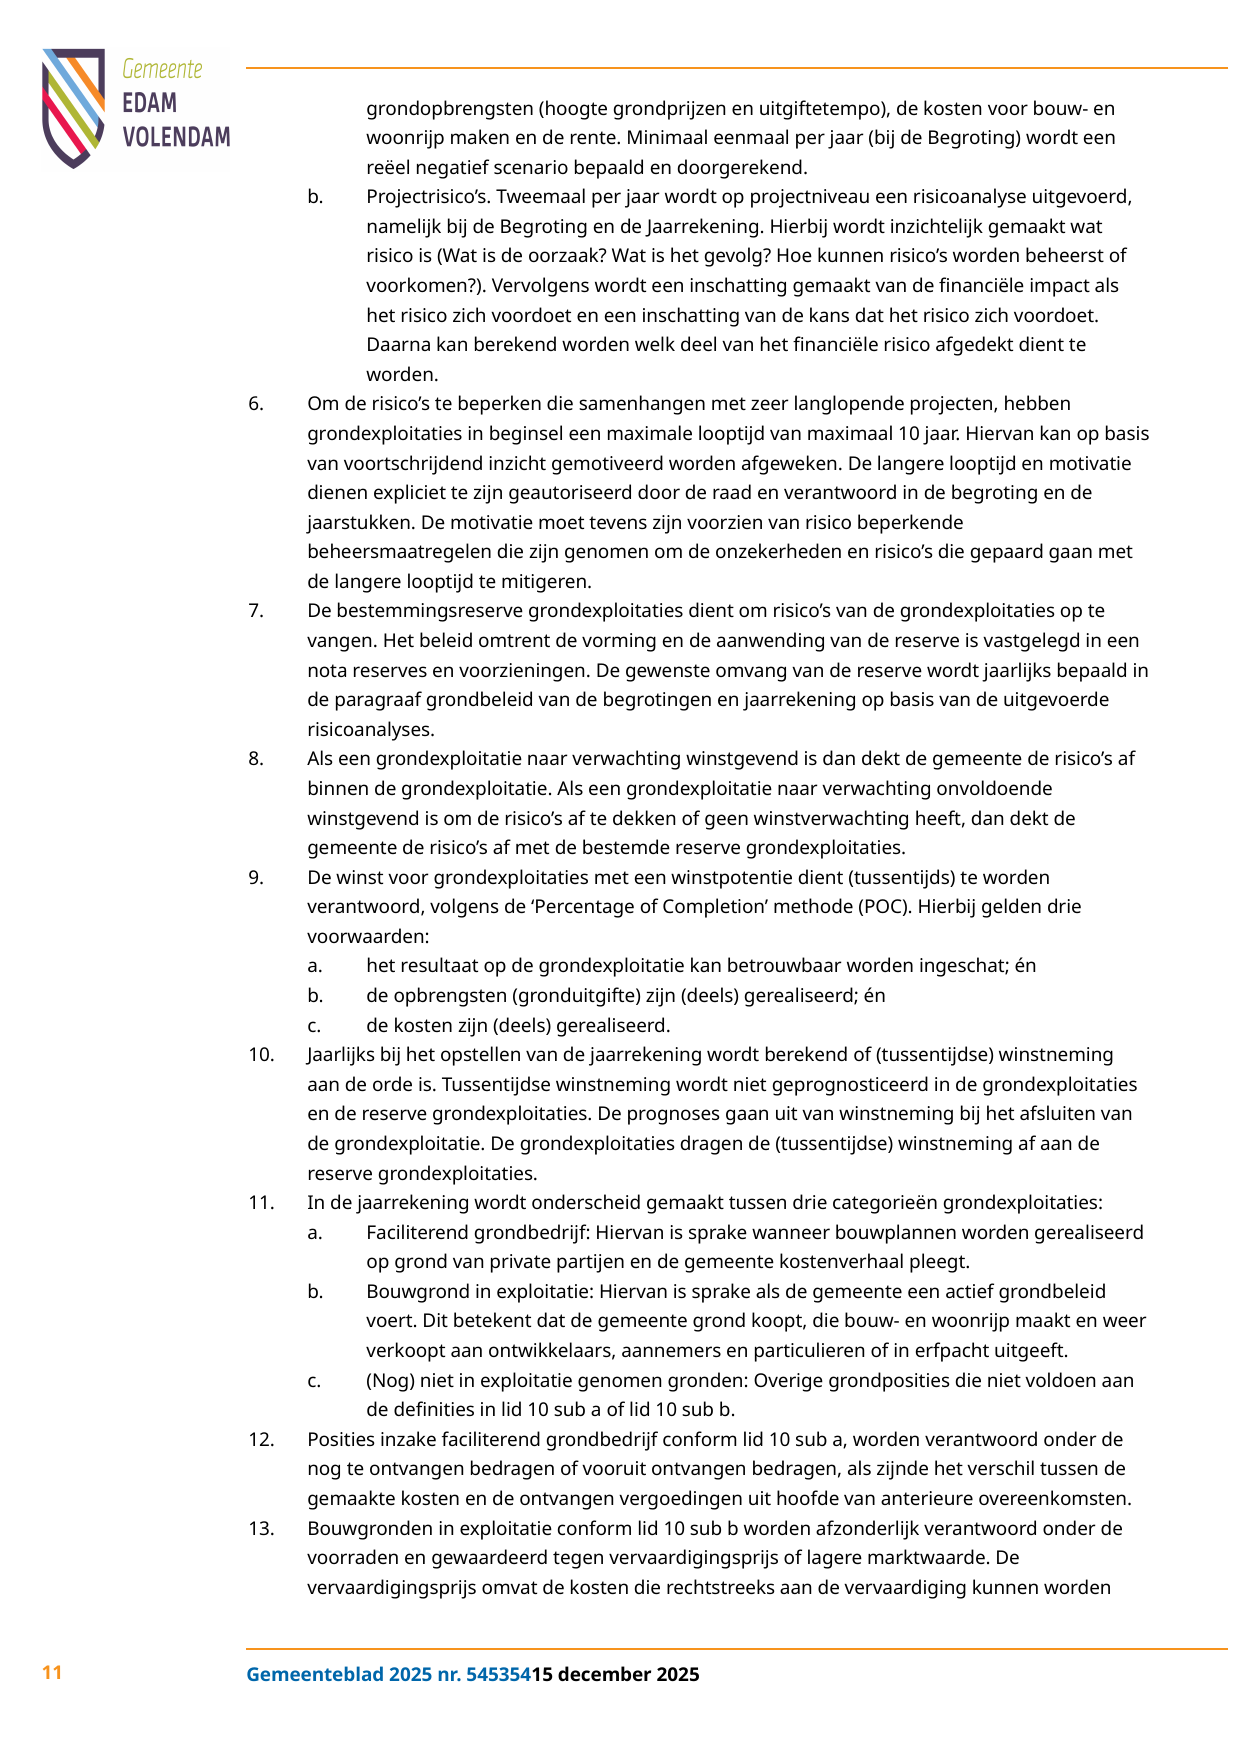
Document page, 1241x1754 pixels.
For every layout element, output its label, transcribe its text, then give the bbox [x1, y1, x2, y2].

list De bestemmingsreserve grondexploitaties dient om risico’s van de grondexploitaties op te vangen. Het beleid omtrent de vorming en de aanwending van de reserve is vastgelegd in een nota reserves en voorzieningen. De gewenste omvang van de reserve wordt jaarlijks bepaald in de paragraaf grondbeleid van de begrotingen en jaarrekening op basis van de uitgevoerde risicoanalyses. [248, 598, 1152, 742]
picture [41, 47, 231, 172]
list Als een grondexploitatie naar verwachting winstgevend is dan dekt de gemeente de risico’s af binnen de grondexploitatie. Als een grondexploitatie naar verwachting onvoldoende winstgevend is om de risico’s af te dekken of geen winstverwachting heeft, dan dekt de gemeente de risico’s af met de bestemde reserve grondexploitaties. [248, 746, 1152, 860]
list Posities inzake faciliterend grondbedrijf conform lid 10 sub a, worden verantwoord onder de nog te ontvangen bedragen of vooruit ontvangen bedragen, als zijnde het verschil tussen de gemaakte kosten en de ontvangen vergoedingen uit hoofde van anterieure overeenkomsten. [248, 1426, 1152, 1511]
list grondopbrengsten (hoogte grondprijzen en uitgiftetempo), de kosten voor bouw- en woonrijp maken en de rente. Minimaal eenmaal per jaar (bij de Begroting) wordt een reëel negatief scenario bepaald en doorgerekend. [307, 95, 1152, 180]
list In de jaarrekening wordt onderscheid gemaakt tussen drie categorieën grondexploitaties: [248, 1189, 1152, 1215]
list De winst voor grondexploitaties met een winstpotentie dient (tussentijds) te worden verantwoord, volgens de ‘Percentage of Completion’ methode (POC). Hierbij gelden drie voorwaarden: [248, 864, 1152, 949]
list de kosten zijn (deels) gerealiseerd. [307, 1012, 1152, 1038]
list Bouwgrond in exploitatie: Hiervan is sprake als de gemeente een actief grondbeleid voert. Dit betekent dat de gemeente grond koopt, die bouw- en woonrijp maakt en weer verkoopt aan ontwikkelaars, aannemers en particulieren of in erfpacht uitgeeft. [307, 1278, 1152, 1363]
list Om de risico’s te beperken die samenhangen met zeer langlopende projecten, hebben grondexploitaties in beginsel een maximale looptijd van maximaal 10 jaar. Hiervan kan op basis van voortschrijdend inzicht gemotiveerd worden afgeweken. De langere looptijd en motivatie dienen expliciet te zijn geautoriseerd door de raad en verantwoord in de begroting en de jaarstukken. De motivatie moet tevens zijn voorzien van risico beperkende beheersmaatregelen die zijn genomen om de onzekerheden en risico’s die gepaard gaan met de langere looptijd te mitigeren. [248, 391, 1152, 594]
list Jaarlijks bij het opstellen van de jaarrekening wordt berekend of (tussentijdse) winstneming aan de orde is. Tussentijdse winstneming wordt niet geprognosticeerd in de grondexploitaties en de reserve grondexploitaties. De prognoses gaan uit van winstneming bij het afsluiten van de grondexploitatie. De grondexploitaties dragen de (tussentijdse) winstneming af aan de reserve grondexploitaties. [248, 1041, 1152, 1186]
list het resultaat op de grondexploitatie kan betrouwbaar worden ingeschat; én [307, 953, 1152, 978]
list (Nog) niet in exploitatie genomen gronden: Overige grondposities die niet voldoen aan de definities in lid 10 sub a of lid 10 sub b. [307, 1367, 1152, 1422]
list Faciliterend grondbedrijf: Hiervan is sprake wanneer bouwplannen worden gerealiseerd op grond van private partijen en de gemeente kostenverhaal pleegt. [307, 1219, 1152, 1274]
list de opbrengsten (gronduitgifte) zijn (deels) gerealiseerd; én [307, 982, 1152, 1008]
list Projectrisico’s. Tweemaal per jaar wordt op projectniveau een risicoanalyse uitgevoerd, namelijk bij de Begroting en de Jaarrekening. Hierbij wordt inzichtelijk gemaakt wat risico is (Wat is de oorzaak? Wat is het gevolg? Hoe kunnen risico’s worden beheerst of voorkomen?). Vervolgens wordt een inschatting gemaakt van de financiële impact als het risico zich voordoet en een inschatting van de kans dat het risico zich voordoet. Daarna kan berekend worden welk deel van het financiële risico afgedekt dient te worden. [307, 183, 1152, 387]
list Bouwgronden in exploitatie conform lid 10 sub b worden afzonderlijk verantwoord onder de voorraden en gewaardeerd tegen vervaardigingsprijs of lagere marktwaarde. De vervaardigingsprijs omvat de kosten die rechtstreeks aan de vervaardiging kunnen worden [248, 1515, 1152, 1600]
